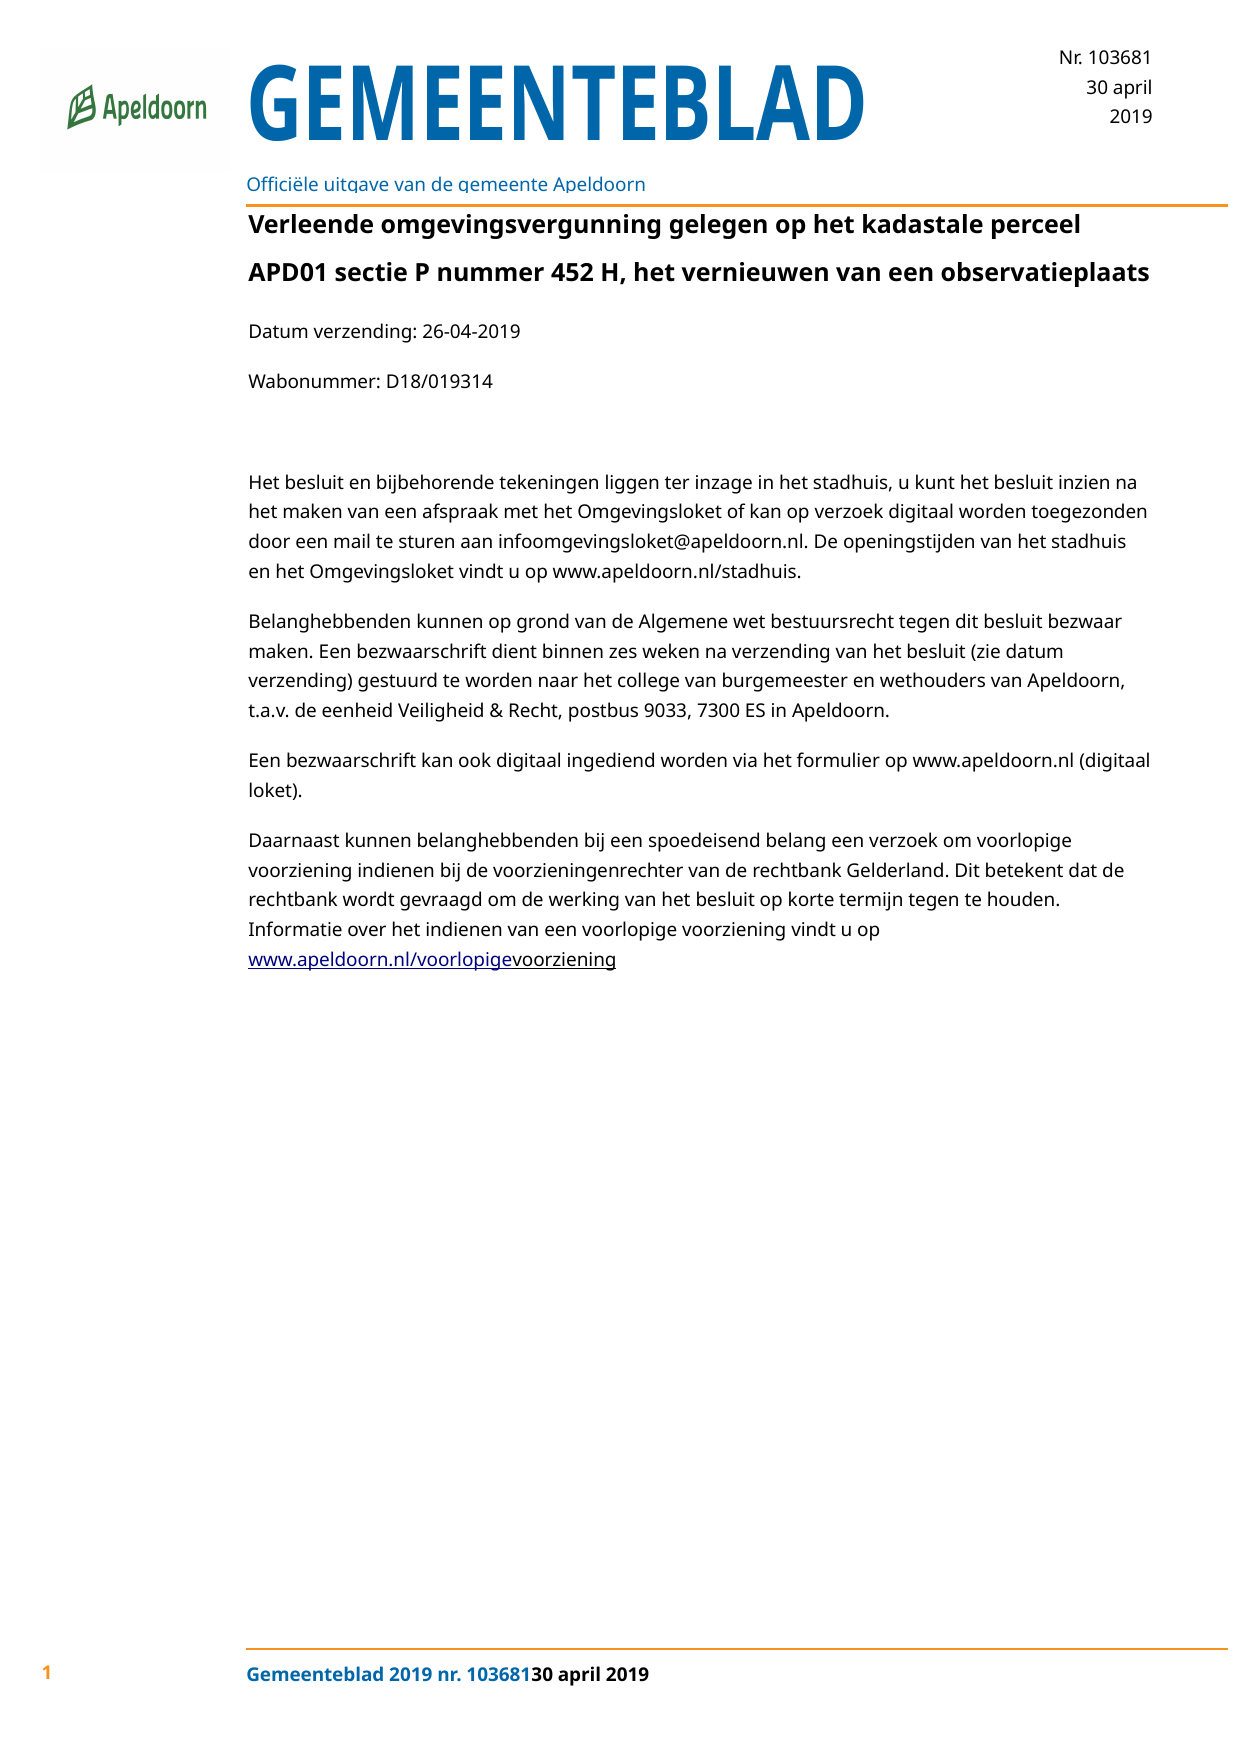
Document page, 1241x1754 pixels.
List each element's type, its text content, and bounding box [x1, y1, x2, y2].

text Wabonummer: D18/019314 [248, 368, 1152, 394]
text Het besluit en bijbehorende tekeningen liggen ter inzage in het stadhuis, u kunt het besluit inzien na het maken van een afspraak met het Omgevingsloket of kan op verzoek digitaal worden toegezonden door een mail te sturen aan infoomgevingsloket@apeldoorn.nl. De openingstijden van het stadhuis en het Omgevingsloket vindt u op www.apeldoorn.nl/stadhuis. [248, 469, 1152, 584]
picture [41, 47, 231, 172]
text Verleende omgevingsvergunning gelegen op het kadastale perceel APD01 sectie P nummer 452 H, het vernieuwen van een observatieplaats [248, 207, 1152, 288]
text Belanghebbenden kunnen op grond van de Algemene wet bestuursrecht tegen dit besluit bezwaar maken. Een bezwaarschrift dient binnen zes weken na verzending van het besluit (zie datum verzending) gestuurd te worden naar het college van burgemeester en wethouders van Apeldoorn, t.a.v. de eenheid Veiligheid & Recht, postbus 9033, 7300 ES in Apeldoorn. [248, 608, 1152, 723]
text Datum verzending: 26-04-2019 [248, 318, 1152, 344]
text Een bezwaarschrift kan ook digitaal ingediend worden via het formulier op www.apeldoorn.nl (digitaal loket). [248, 747, 1152, 803]
text Daarnaast kunnen belanghebbenden bij een spoedeisend belang een verzoek om voorlopige voorziening indienen bij de voorzieningenrechter van de rechtbank Gelderland. Dit betekent dat de rechtbank wordt gevraagd om de werking van het besluit op korte termijn tegen te houden. Informatie over het indienen van een voorlopige voorziening vindt u op www.apeldoorn.nl/voorlopigevoorziening [248, 827, 1152, 972]
